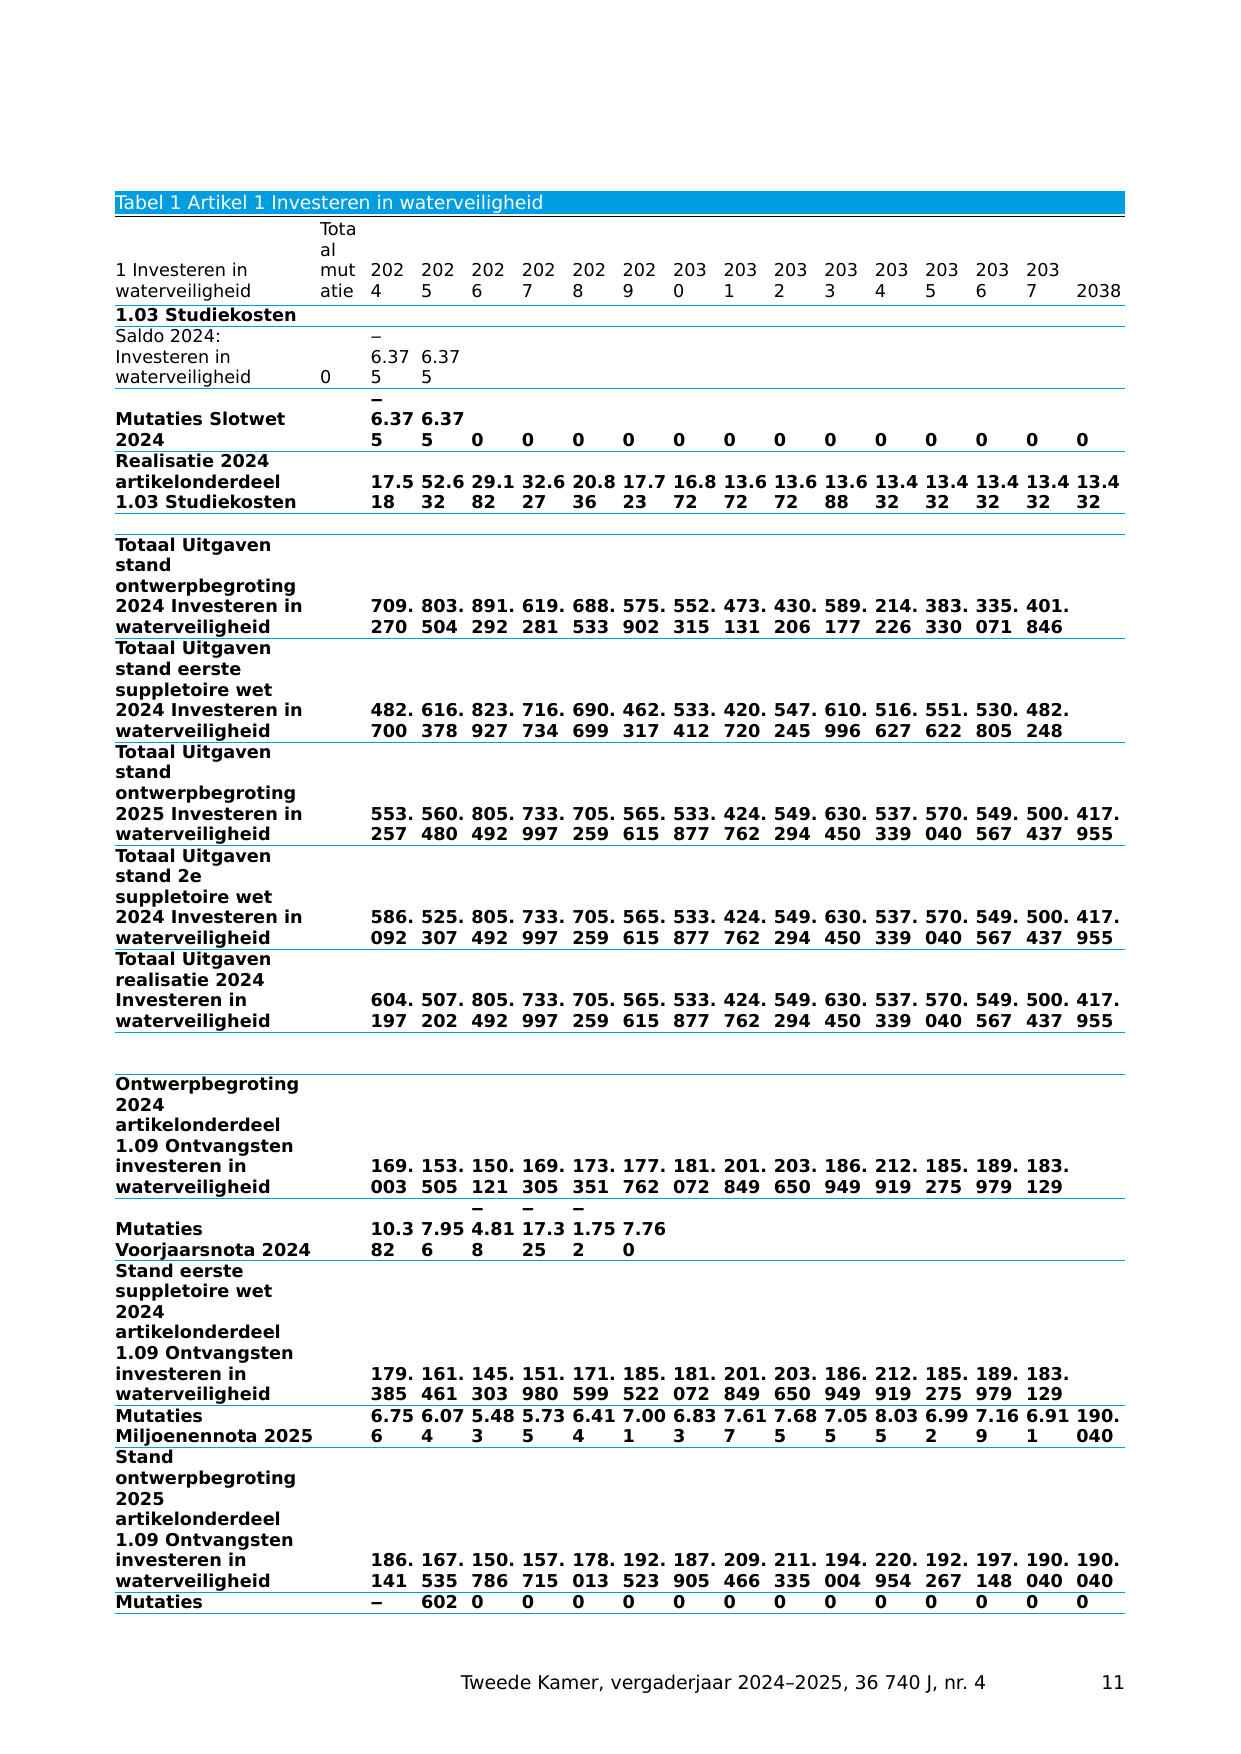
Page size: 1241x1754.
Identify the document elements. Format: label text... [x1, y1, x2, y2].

table_cell [720, 1053, 771, 1073]
table_cell 0 [872, 389, 922, 451]
table_cell [368, 1053, 418, 1073]
table_cell [1073, 1033, 1125, 1053]
table_cell [317, 1261, 367, 1405]
table_cell 0 [620, 1593, 670, 1613]
table_cell [418, 1033, 468, 1053]
table_cell 0 [821, 389, 872, 451]
table_cell ‒ 4.818 [468, 1199, 519, 1260]
table_cell 2026 [468, 217, 519, 304]
table_cell 500.437 [1023, 950, 1073, 1032]
table_cell 6.375 [418, 327, 468, 388]
table_cell 549.294 [771, 743, 821, 845]
table_cell 157.715 [519, 1448, 569, 1592]
table_cell 185.522 [620, 1261, 670, 1405]
table_cell 203.650 [771, 1075, 821, 1198]
table_cell [922, 1199, 972, 1260]
table_cell 565.615 [620, 846, 670, 949]
table_cell [720, 514, 771, 534]
table_cell 0 [1023, 389, 1073, 451]
table_cell 705.259 [569, 950, 619, 1032]
table_cell 0 [468, 1593, 519, 1613]
table_cell 7.956 [418, 1199, 468, 1260]
table_cell [1073, 1075, 1125, 1198]
table_cell 570.040 [922, 743, 972, 845]
table_cell [1073, 535, 1125, 638]
table_cell 401.846 [1023, 535, 1073, 638]
table_cell 183.129 [1023, 1075, 1073, 1198]
table_cell 177.762 [620, 1075, 670, 1198]
table_cell 13.672 [720, 452, 771, 513]
table_cell 2028 [569, 217, 619, 304]
table_cell 13.688 [821, 452, 872, 513]
table_cell 705.259 [569, 743, 619, 845]
table_cell 201.849 [720, 1261, 771, 1405]
table_cell 473.131 [720, 535, 771, 638]
table_cell [771, 1053, 821, 1073]
table_cell 516.627 [872, 639, 922, 741]
table_cell 0 [1023, 1593, 1073, 1613]
table_cell 690.699 [569, 639, 619, 741]
table_cell 169.305 [519, 1075, 569, 1198]
table_cell 0 [821, 1593, 872, 1613]
table_cell [317, 1053, 367, 1073]
table_cell ‒ 6.375 [368, 327, 418, 388]
table_cell 194.004 [821, 1448, 872, 1592]
table_cell [317, 846, 367, 949]
table_cell [670, 306, 720, 326]
table_cell 181.072 [670, 1075, 720, 1198]
table_cell 0 [670, 1593, 720, 1613]
table_cell 823.927 [468, 639, 519, 741]
table_cell [973, 1199, 1023, 1260]
table_cell 20.836 [569, 452, 619, 513]
table_cell 178.013 [569, 1448, 619, 1592]
table_cell 0 [519, 389, 569, 451]
table_cell 186.141 [368, 1448, 418, 1592]
table_cell 565.615 [620, 743, 670, 845]
table_cell 530.805 [973, 639, 1023, 741]
table_cell 565.615 [620, 950, 670, 1032]
table_cell [569, 1033, 619, 1053]
table_cell [317, 743, 367, 845]
table_cell [922, 514, 972, 534]
table_cell [468, 1053, 519, 1073]
table_cell [519, 327, 569, 388]
table_cell [317, 639, 367, 741]
table_cell [973, 514, 1023, 534]
table_cell 630.450 [821, 743, 872, 845]
table_cell 171.599 [569, 1261, 619, 1405]
table_cell 201.849 [720, 1075, 771, 1198]
table_cell 8.035 [872, 1406, 922, 1447]
table_cell 13.672 [771, 452, 821, 513]
table_cell 0 [620, 389, 670, 451]
table_cell [922, 1053, 972, 1073]
table_cell [368, 1033, 418, 1053]
table_cell 186.949 [821, 1261, 872, 1405]
table_cell 7.169 [973, 1406, 1023, 1447]
table_cell 145.303 [468, 1261, 519, 1405]
table_cell 209.466 [720, 1448, 771, 1592]
table_cell 185.275 [922, 1261, 972, 1405]
table_cell 551.622 [922, 639, 972, 741]
table_cell 186.949 [821, 1075, 872, 1198]
table_cell Totaal Uitgaven stand ontwerpbegroting 2024 Investeren in waterveiligheid [115, 535, 317, 638]
table_cell 2024 [368, 217, 418, 304]
table_cell 0 [1073, 389, 1125, 451]
table_cell 197.148 [973, 1448, 1023, 1592]
table_cell [872, 1033, 922, 1053]
table_cell [1073, 306, 1125, 326]
table_cell [872, 1199, 922, 1260]
table_cell [821, 306, 872, 326]
table_cell ‒ 1.752 [569, 1199, 619, 1260]
table_cell 161.461 [418, 1261, 468, 1405]
table_cell 2034 [872, 217, 922, 304]
table_cell [821, 1053, 872, 1073]
table_cell 190.040 [1073, 1448, 1125, 1592]
table_cell 1.03 Studiekosten [115, 306, 317, 326]
table_cell Mutaties Voorjaarsnota 2024 [115, 1199, 317, 1260]
table_cell [771, 306, 821, 326]
table_cell 610.996 [821, 639, 872, 741]
table_cell [821, 1033, 872, 1053]
table_cell 6.756 [368, 1406, 418, 1447]
table_cell 570.040 [922, 950, 972, 1032]
table_cell [418, 306, 468, 326]
table_cell 805.492 [468, 743, 519, 845]
table_cell [922, 327, 972, 388]
table_cell Totaal Uitgaven stand eerste suppletoire wet 2024 Investeren in waterveiligheid [115, 639, 317, 741]
table_cell [519, 514, 569, 534]
table_cell 891.292 [468, 535, 519, 638]
table_cell [418, 1053, 468, 1073]
table_cell 0 [1073, 1593, 1125, 1613]
table_cell 150.121 [468, 1075, 519, 1198]
table_cell [468, 327, 519, 388]
table_cell 212.919 [872, 1261, 922, 1405]
table_cell 169.003 [368, 1075, 418, 1198]
table_cell 525.307 [418, 846, 468, 949]
table_cell 181.072 [670, 1261, 720, 1405]
table_cell 549.567 [973, 846, 1023, 949]
table_cell [1073, 1199, 1125, 1260]
table_cell 549.294 [771, 846, 821, 949]
table_cell [368, 306, 418, 326]
table_cell [620, 1053, 670, 1073]
table_cell 462.317 [620, 639, 670, 741]
table_cell [821, 327, 872, 388]
table_cell Stand eerste suppletoire wet 2024 artikelonderdeel 1.09 Ontvangsten investeren in waterveiligheid [115, 1261, 317, 1405]
table_cell [115, 1033, 317, 1053]
table_cell [670, 327, 720, 388]
table_cell 5.483 [468, 1406, 519, 1447]
table_cell 167.535 [418, 1448, 468, 1592]
table_cell 6.833 [670, 1406, 720, 1447]
table_cell 52.632 [418, 452, 468, 513]
table_cell [620, 1033, 670, 1053]
table_cell 733.997 [519, 950, 569, 1032]
table_cell 0 [922, 1593, 972, 1613]
table_cell 2027 [519, 217, 569, 304]
table_cell 220.954 [872, 1448, 922, 1592]
table_cell Stand ontwerpbegroting 2025 artikelonderdeel 1.09 Ontvangsten investeren in waterveiligheid [115, 1448, 317, 1592]
table_cell 190.040 [1023, 1448, 1073, 1592]
table_cell 709.270 [368, 535, 418, 638]
table_cell 7.685 [771, 1406, 821, 1447]
table_cell [771, 327, 821, 388]
table_cell 537.339 [872, 846, 922, 949]
table_cell Totaal mutatie [317, 217, 367, 304]
table_cell 417.955 [1073, 846, 1125, 949]
table_cell 179.385 [368, 1261, 418, 1405]
table_cell 424.762 [720, 950, 771, 1032]
table_cell 7.760 [620, 1199, 670, 1260]
table_cell Totaal Uitgaven realisatie 2024 Investeren in waterveiligheid [115, 950, 317, 1032]
table_cell 2037 [1023, 217, 1073, 304]
table_cell 619.281 [519, 535, 569, 638]
table_cell [1073, 514, 1125, 534]
table_cell 430.206 [771, 535, 821, 638]
table_cell 533.877 [670, 950, 720, 1032]
table_cell 549.294 [771, 950, 821, 1032]
table_cell [569, 514, 619, 534]
table_cell 537.339 [872, 950, 922, 1032]
table_cell 560.480 [418, 743, 468, 845]
table_cell 549.567 [973, 743, 1023, 845]
table_cell 212.919 [872, 1075, 922, 1198]
table_cell 552.315 [670, 535, 720, 638]
table_cell [317, 452, 367, 513]
table_cell [418, 514, 468, 534]
table_cell 630.450 [821, 950, 872, 1032]
table_cell [1073, 327, 1125, 388]
table_cell [922, 1033, 972, 1053]
table_cell 10.382 [368, 1199, 418, 1260]
table_cell 553.257 [368, 743, 418, 845]
table_cell [872, 327, 922, 388]
table_cell 570.040 [922, 846, 972, 949]
table_cell [620, 306, 670, 326]
table_cell 0 [670, 389, 720, 451]
table_cell [317, 514, 367, 534]
table_cell [922, 306, 972, 326]
table_cell 0 [973, 389, 1023, 451]
table_cell [720, 306, 771, 326]
table_cell 0 [569, 1593, 619, 1613]
table_cell [771, 514, 821, 534]
table_cell [720, 327, 771, 388]
table_cell 2033 [821, 217, 872, 304]
table_cell 575.902 [620, 535, 670, 638]
table_cell 1 Investeren in waterveiligheid [115, 217, 317, 304]
table_cell [519, 1033, 569, 1053]
table_cell [368, 514, 418, 534]
table_cell 604.197 [368, 950, 418, 1032]
table_cell Totaal Uitgaven stand 2e suppletoire wet 2024 Investeren in waterveiligheid [115, 846, 317, 949]
table_cell 417.955 [1073, 743, 1125, 845]
table_cell 203.650 [771, 1261, 821, 1405]
table_cell ‒ 6.375 [368, 389, 418, 451]
table_cell 0 [973, 1593, 1023, 1613]
table_cell [468, 514, 519, 534]
table_cell 13.432 [1023, 452, 1073, 513]
table_cell 211.335 [771, 1448, 821, 1592]
table_cell 13.432 [973, 452, 1023, 513]
table_cell [872, 514, 922, 534]
table_cell 549.567 [973, 950, 1023, 1032]
table_cell 16.872 [670, 452, 720, 513]
table_cell [317, 1406, 367, 1447]
table_cell 688.533 [569, 535, 619, 638]
table_cell 173.351 [569, 1075, 619, 1198]
table_cell 0 [569, 389, 619, 451]
table_cell [620, 514, 670, 534]
table_cell 6.992 [922, 1406, 972, 1447]
table_cell [1023, 1053, 1073, 1073]
table_cell 805.492 [468, 846, 519, 949]
table_cell 0 [720, 389, 771, 451]
table_cell [317, 306, 367, 326]
table_cell [872, 1053, 922, 1073]
table_cell 187.905 [670, 1448, 720, 1592]
table_cell [720, 1033, 771, 1053]
table_cell [771, 1199, 821, 1260]
table_cell 0 [771, 389, 821, 451]
table_cell 29.182 [468, 452, 519, 513]
table_cell 2031 [720, 217, 771, 304]
table_cell [317, 389, 367, 451]
table_cell 2030 [670, 217, 720, 304]
table_cell [115, 514, 317, 534]
table_cell 13.432 [872, 452, 922, 513]
table_cell 185.275 [922, 1075, 972, 1198]
table_cell Totaal Uitgaven stand ontwerpbegroting 2025 Investeren in waterveiligheid [115, 743, 317, 845]
table_cell 0 [519, 1593, 569, 1613]
table_cell [821, 1199, 872, 1260]
table_cell [670, 514, 720, 534]
table_cell 189.979 [973, 1261, 1023, 1405]
table_cell 2029 [620, 217, 670, 304]
table_cell 32.627 [519, 452, 569, 513]
table_cell 151.980 [519, 1261, 569, 1405]
table_cell 383.330 [922, 535, 972, 638]
table_cell [670, 1053, 720, 1073]
table_cell 482.248 [1023, 639, 1073, 741]
table_cell 616.378 [418, 639, 468, 741]
table_cell 417.955 [1073, 950, 1125, 1032]
table_cell 7.617 [720, 1406, 771, 1447]
table_cell [1023, 1033, 1073, 1053]
table_cell [317, 1033, 367, 1053]
table_cell 17.723 [620, 452, 670, 513]
table_cell 589.177 [821, 535, 872, 638]
table_cell Ontwerpbegroting 2024 artikelonderdeel 1.09 Ontvangsten investeren in waterveiligheid [115, 1075, 317, 1198]
table_cell Saldo 2024: Investeren in waterveiligheid [115, 327, 317, 388]
table_cell 0 [468, 389, 519, 451]
table_cell [569, 327, 619, 388]
table_cell 733.997 [519, 846, 569, 949]
table_cell 424.762 [720, 846, 771, 949]
table_cell [569, 1053, 619, 1073]
table_cell [317, 1448, 367, 1592]
table_cell 500.437 [1023, 846, 1073, 949]
table_cell 602 [418, 1593, 468, 1613]
table_cell [1073, 639, 1125, 741]
table_cell [1023, 514, 1073, 534]
table_cell 0 [720, 1593, 771, 1613]
table_cell 0 [771, 1593, 821, 1613]
table_cell [519, 306, 569, 326]
table_cell [973, 327, 1023, 388]
table_cell 2035 [922, 217, 972, 304]
table_cell 192.523 [620, 1448, 670, 1592]
table_cell 17.518 [368, 452, 418, 513]
table_cell 705.259 [569, 846, 619, 949]
table_cell 13.432 [1073, 452, 1125, 513]
table_cell 2038 [1073, 217, 1125, 304]
table_cell Mutaties [115, 1593, 317, 1613]
table_cell [620, 327, 670, 388]
table_cell 7.055 [821, 1406, 872, 1447]
table_cell [115, 1053, 317, 1073]
table_cell 586.092 [368, 846, 418, 949]
table_cell 507.202 [418, 950, 468, 1032]
table_cell 214.226 [872, 535, 922, 638]
table_cell 733.997 [519, 743, 569, 845]
table_cell 5.735 [519, 1406, 569, 1447]
table_cell ‒ 17.325 [519, 1199, 569, 1260]
table_cell 482.700 [368, 639, 418, 741]
table_cell Mutaties Slotwet 2024 [115, 389, 317, 451]
table_cell [771, 1033, 821, 1053]
table_cell [973, 306, 1023, 326]
table_cell [973, 1033, 1023, 1053]
table_cell [720, 1199, 771, 1260]
table_cell [317, 950, 367, 1032]
table_cell [317, 1199, 367, 1260]
table_cell [973, 1053, 1023, 1073]
table_cell 500.437 [1023, 743, 1073, 845]
table_cell 803.504 [418, 535, 468, 638]
table_cell 2032 [771, 217, 821, 304]
table_cell 0 [317, 327, 367, 388]
table_cell 2025 [418, 217, 468, 304]
table_cell [569, 306, 619, 326]
table_cell [670, 1033, 720, 1053]
table_cell [519, 1053, 569, 1073]
table_cell 547.245 [771, 639, 821, 741]
table_cell 630.450 [821, 846, 872, 949]
table_cell 6.414 [569, 1406, 619, 1447]
table_cell 13.432 [922, 452, 972, 513]
table_cell [317, 1075, 367, 1198]
table_cell 533.877 [670, 743, 720, 845]
table_cell [821, 514, 872, 534]
table_cell [468, 306, 519, 326]
table_cell 189.979 [973, 1075, 1023, 1198]
table_cell 533.877 [670, 846, 720, 949]
table_cell Mutaties Miljoenennota 2025 [115, 1406, 317, 1447]
table_cell 6.375 [418, 389, 468, 451]
table_cell 190.040 [1073, 1406, 1125, 1447]
table_cell 0 [872, 1593, 922, 1613]
table_cell [1023, 306, 1073, 326]
table_cell 537.339 [872, 743, 922, 845]
table_cell [1023, 327, 1073, 388]
table_cell 716.734 [519, 639, 569, 741]
table_cell 153.505 [418, 1075, 468, 1198]
table_cell [468, 1033, 519, 1053]
table_cell 183.129 [1023, 1261, 1073, 1405]
table_cell 420.720 [720, 639, 771, 741]
table_cell [1023, 1199, 1073, 1260]
table_cell [317, 1593, 367, 1613]
table_cell [1073, 1261, 1125, 1405]
table_cell ‒ [368, 1593, 418, 1613]
table_cell Realisatie 2024 artikelonderdeel 1.03 Studiekosten [115, 452, 317, 513]
table_cell 533.412 [670, 639, 720, 741]
table_cell 6.911 [1023, 1406, 1073, 1447]
table_cell 335.071 [973, 535, 1023, 638]
table_cell 0 [922, 389, 972, 451]
table_cell [317, 535, 367, 638]
table_cell [872, 306, 922, 326]
table_cell 192.267 [922, 1448, 972, 1592]
table_cell 7.001 [620, 1406, 670, 1447]
table_cell [1073, 1053, 1125, 1073]
table_cell 150.786 [468, 1448, 519, 1592]
table_cell 424.762 [720, 743, 771, 845]
table_cell 805.492 [468, 950, 519, 1032]
table_cell 2036 [973, 217, 1023, 304]
table_cell [670, 1199, 720, 1260]
table_cell 6.074 [418, 1406, 468, 1447]
